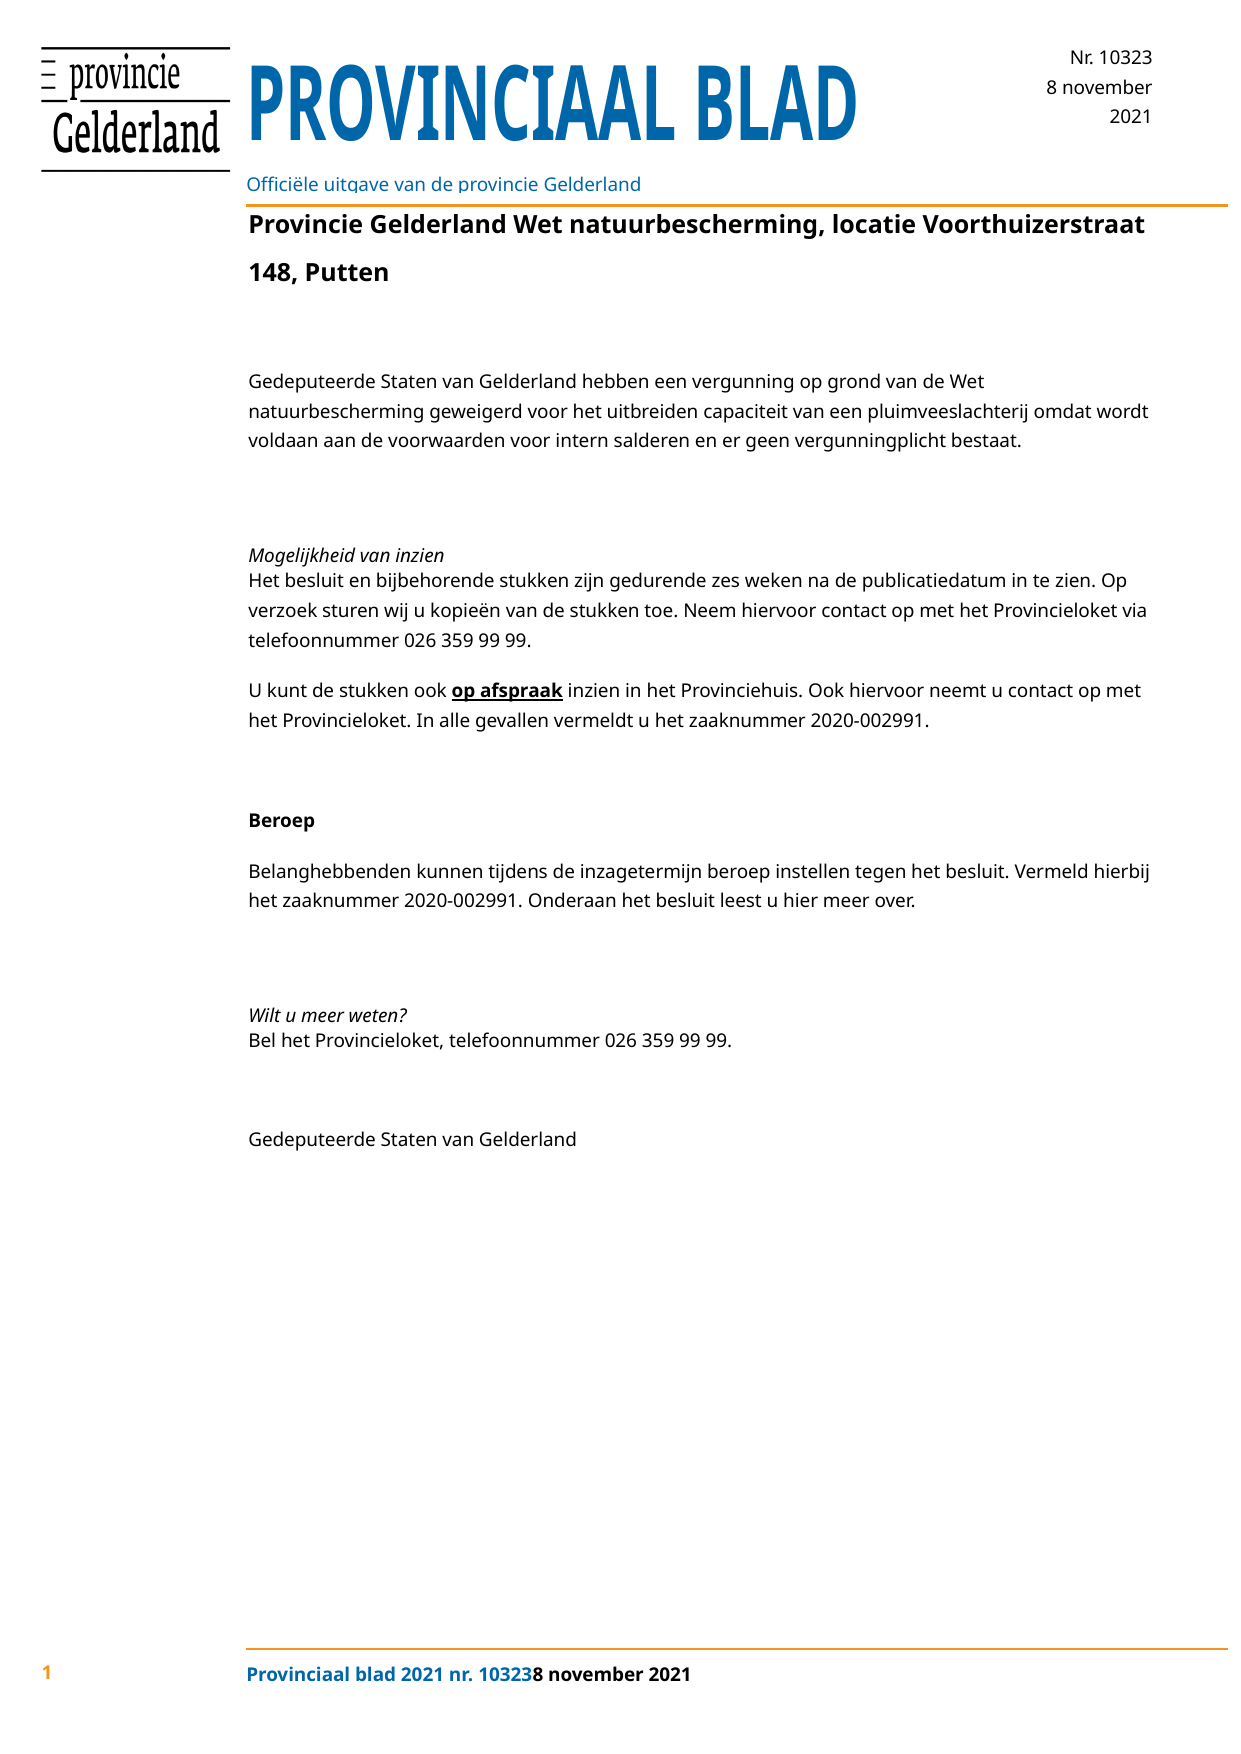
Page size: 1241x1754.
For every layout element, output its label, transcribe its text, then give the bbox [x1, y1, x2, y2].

text Mogelijkheid van inzien [248, 542, 1152, 568]
picture [41, 47, 231, 172]
text Provincie Gelderland Wet natuurbescherming, locatie Voorthuizerstraat 148, Putten [248, 207, 1152, 288]
text Belanghebbenden kunnen tijdens de inzagetermijn beroep instellen tegen het besluit. Vermeld hierbij het zaaknummer 2020-002991. Onderaan het besluit leest u hier meer over. [248, 858, 1152, 913]
text Gedeputeerde Staten van Gelderland [248, 1126, 1152, 1152]
text Wilt u meer weten? [248, 1002, 1152, 1028]
text Bel het Provincieloket, telefoonnummer 026 359 99 99. [248, 1028, 1152, 1053]
text Beroep [248, 808, 1152, 833]
text Het besluit en bijbehorende stukken zijn gedurende zes weken na de publicatiedatum in te zien. Op verzoek sturen wij u kopieën van de stukken toe. Neem hiervoor contact op met het Provincieloket via telefoonnummer 026 359 99 99. [248, 568, 1152, 652]
text U kunt de stukken ook op afspraak inzien in het Provinciehuis. Ook hiervoor neemt u contact op met het Provincieloket. In alle gevallen vermeldt u het zaaknummer 2020-002991. [248, 677, 1152, 732]
text Gedeputeerde Staten van Gelderland hebben een vergunning op grond van de Wet natuurbescherming geweigerd voor het uitbreiden capaciteit van een pluimveeslachterij omdat wordt voldaan aan de voorwaarden voor intern salderen en er geen vergunningplicht bestaat. [248, 368, 1152, 453]
